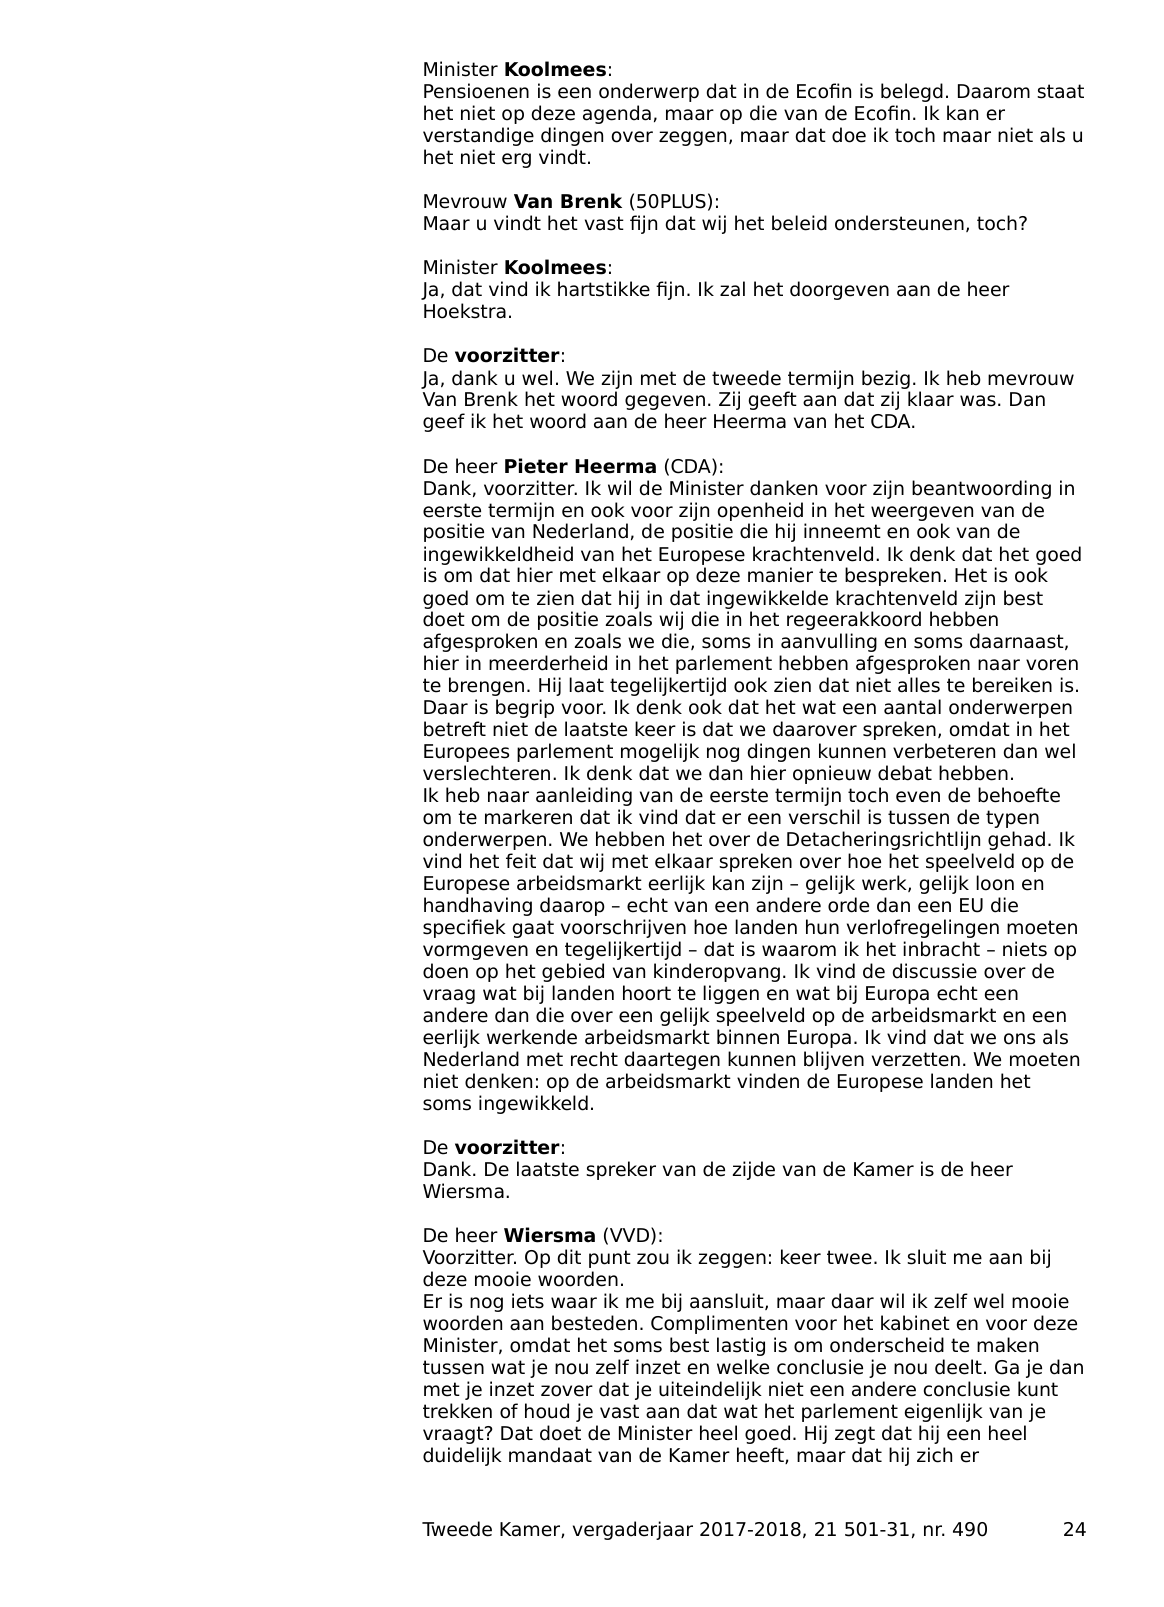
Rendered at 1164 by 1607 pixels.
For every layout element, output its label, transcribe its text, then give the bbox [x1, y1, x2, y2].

text Dank. De laatste spreker van de zijde van de Kamer is de heer Wiersma. [422, 1159, 1087, 1203]
text De heer Wiersma (VVD): [422, 1225, 1087, 1247]
text Er is nog iets waar ik me bij aansluit, maar daar wil ik zelf wel mooie woorden aan besteden. Complimenten voor het kabinet en voor deze Minister, omdat het soms best lastig is om onderscheid te maken tussen wat je nou zelf inzet en welke conclusie je nou deelt. Ga je dan met je inzet zover dat je uiteindelijk niet een andere conclusie kunt trekken of houd je vast aan dat wat het parlement eigenlijk van je vraagt? Dat doet de Minister heel goed. Hij zegt dat hij een heel duidelijk mandaat van de Kamer heeft, maar dat hij zich er [422, 1291, 1087, 1467]
text Minister Koolmees: [422, 59, 1087, 81]
text Maar u vindt het vast fijn dat wij het beleid ondersteunen, toch? [422, 213, 1087, 235]
text De voorzitter: [422, 345, 1087, 367]
text Ja, dat vind ik hartstikke fijn. Ik zal het doorgeven aan de heer Hoekstra. [422, 279, 1087, 323]
text Ja, dank u wel. We zijn met de tweede termijn bezig. Ik heb mevrouw Van Brenk het woord gegeven. Zij geeft aan dat zij klaar was. Dan geef ik het woord aan de heer Heerma van het CDA. [422, 367, 1087, 433]
text De voorzitter: [422, 1137, 1087, 1159]
text Voorzitter. Op dit punt zou ik zeggen: keer twee. Ik sluit me aan bij deze mooie woorden. [422, 1247, 1087, 1291]
text De heer Pieter Heerma (CDA): [422, 456, 1087, 477]
text Dank, voorzitter. Ik wil de Minister danken voor zijn beantwoording in eerste termijn en ook voor zijn openheid in het weergeven van de positie van Nederland, de positie die hij inneemt en ook van de ingewikkeldheid van het Europese krachtenveld. Ik denk dat het goed is om dat hier met elkaar op deze manier te bespreken. Het is ook goed om te zien dat hij in dat ingewikkelde krachtenveld zijn best doet om de positie zoals wij die in het regeerakkoord hebben afgesproken en zoals we die, soms in aanvulling en soms daarnaast, hier in meerderheid in het parlement hebben afgesproken naar voren te brengen. Hij laat tegelijkertijd ook zien dat niet alles te bereiken is. Daar is begrip voor. Ik denk ook dat het wat een aantal onderwerpen betreft niet de laatste keer is dat we daarover spreken, omdat in het Europees parlement mogelijk nog dingen kunnen verbeteren dan wel verslechteren. Ik denk dat we dan hier opnieuw debat hebben. [422, 477, 1087, 785]
text Mevrouw Van Brenk (50PLUS): [422, 191, 1087, 213]
text Minister Koolmees: [422, 257, 1087, 279]
text Ik heb naar aanleiding van de eerste termijn toch even de behoefte om te markeren dat ik vind dat er een verschil is tussen de typen onderwerpen. We hebben het over de Detacheringsrichtlijn gehad. Ik vind het feit dat wij met elkaar spreken over hoe het speelveld op de Europese arbeidsmarkt eerlijk kan zijn – gelijk werk, gelijk loon en handhaving daarop – echt van een andere orde dan een EU die specifiek gaat voorschrijven hoe landen hun verlofregelingen moeten vormgeven en tegelijkertijd – dat is waarom ik het inbracht – niets op doen op het gebied van kinderopvang. Ik vind de discussie over de vraag wat bij landen hoort te liggen en wat bij Europa echt een andere dan die over een gelijk speelveld op de arbeidsmarkt en een eerlijk werkende arbeidsmarkt binnen Europa. Ik vind dat we ons als Nederland met recht daartegen kunnen blijven verzetten. We moeten niet denken: op de arbeidsmarkt vinden de Europese landen het soms ingewikkeld. [422, 785, 1087, 1115]
text Pensioenen is een onderwerp dat in de Ecofin is belegd. Daarom staat het niet op deze agenda, maar op die van de Ecofin. Ik kan er verstandige dingen over zeggen, maar dat doe ik toch maar niet als u het niet erg vindt. [422, 81, 1087, 169]
